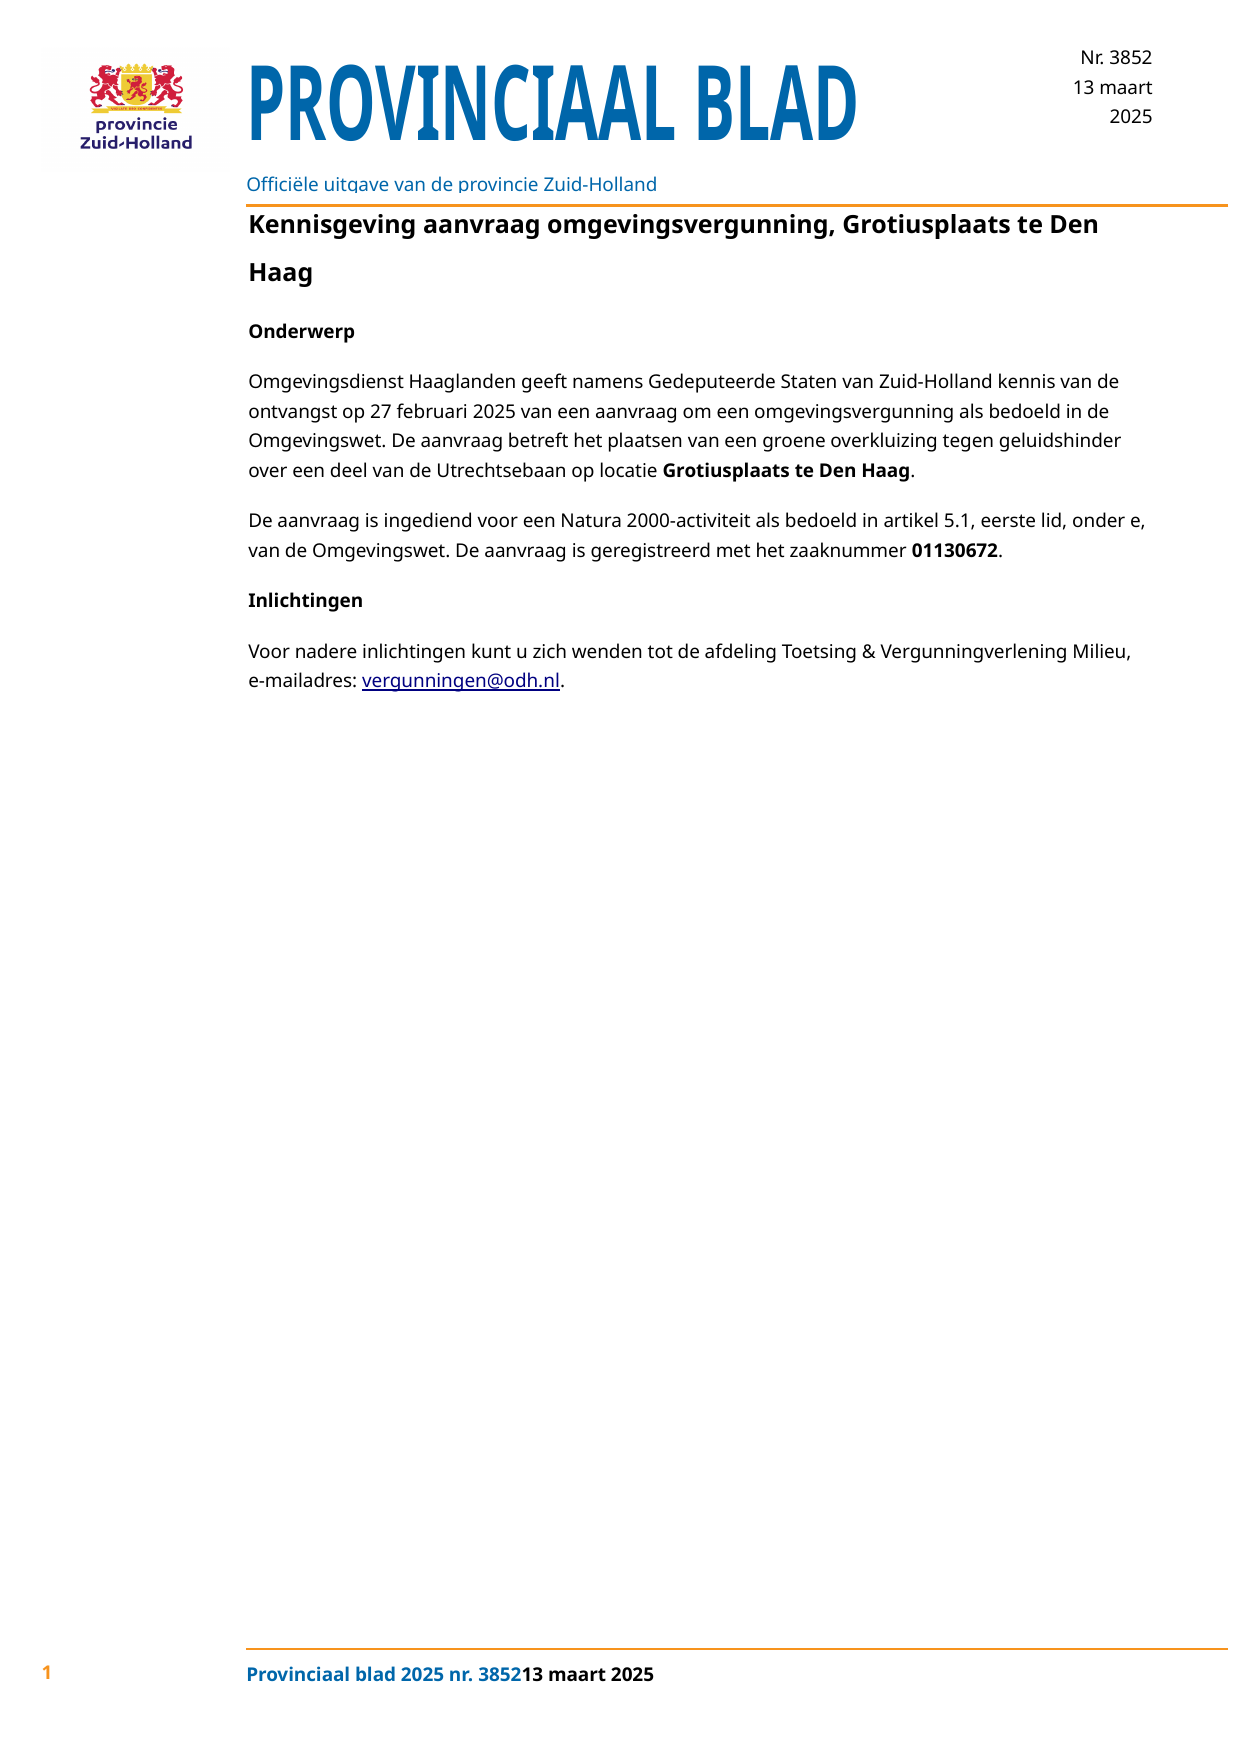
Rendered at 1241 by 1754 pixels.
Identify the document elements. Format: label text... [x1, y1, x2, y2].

text Inlichtingen [248, 587, 1152, 613]
text Voor nadere inlichtingen kunt u zich wenden tot de afdeling Toetsing & Vergunningverlening Milieu, e-mailadres: vergunningen@odh.nl. [248, 638, 1152, 693]
picture [41, 47, 231, 172]
text Kennisgeving aanvraag omgevingsvergunning, Grotiusplaats te Den Haag [248, 207, 1152, 288]
text De aanvraag is ingediend voor een Natura 2000-activiteit als bedoeld in artikel 5.1, eerste lid, onder e, van de Omgevingswet. De aanvraag is geregistreerd met het zaaknummer 01130672. [248, 507, 1152, 563]
text Onderwerp [248, 318, 1152, 344]
text Omgevingsdienst Haaglanden geeft namens Gedeputeerde Staten van Zuid-Holland kennis van de ontvangst op 27 februari 2025 van een aanvraag om een omgevingsvergunning als bedoeld in de Omgevingswet. De aanvraag betreft het plaatsen van een groene overkluizing tegen geluidshinder over een deel van de Utrechtsebaan op locatie Grotiusplaats te Den Haag. [248, 368, 1152, 483]
